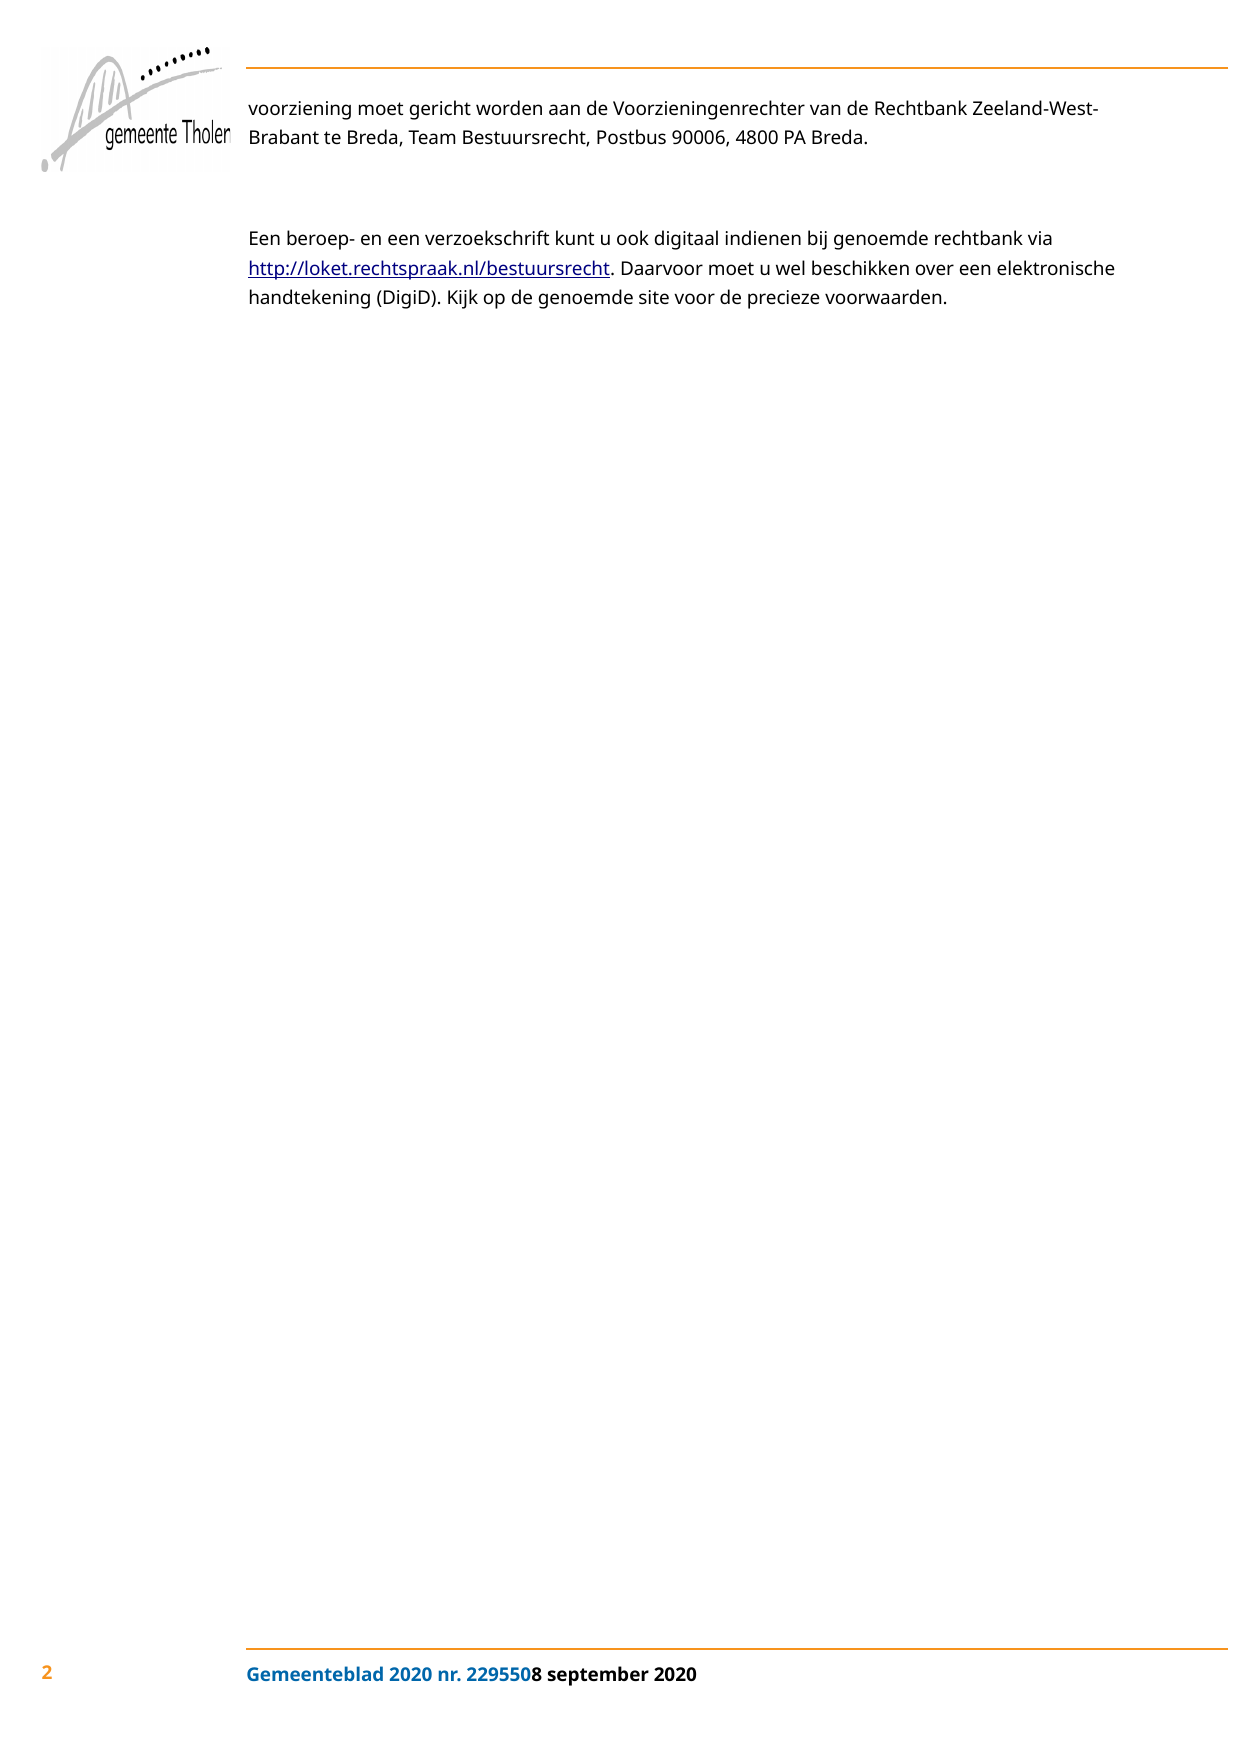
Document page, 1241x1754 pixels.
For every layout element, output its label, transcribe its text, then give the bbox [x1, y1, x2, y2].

text voorziening moet gericht worden aan de Voorzieningenrechter van de Rechtbank Zeeland-West-Brabant te Breda, Team Bestuursrecht, Postbus 90006, 4800 PA Breda. [248, 95, 1152, 150]
text Een beroep- en een verzoekschrift kunt u ook digitaal indienen bij genoemde rechtbank via http://loket.rechtspraak.nl/bestuursrecht. Daarvoor moet u wel beschikken over een elektronische handtekening (DigiD). Kijk op de genoemde site voor de precieze voorwaarden. [248, 225, 1152, 310]
picture [41, 47, 231, 172]
